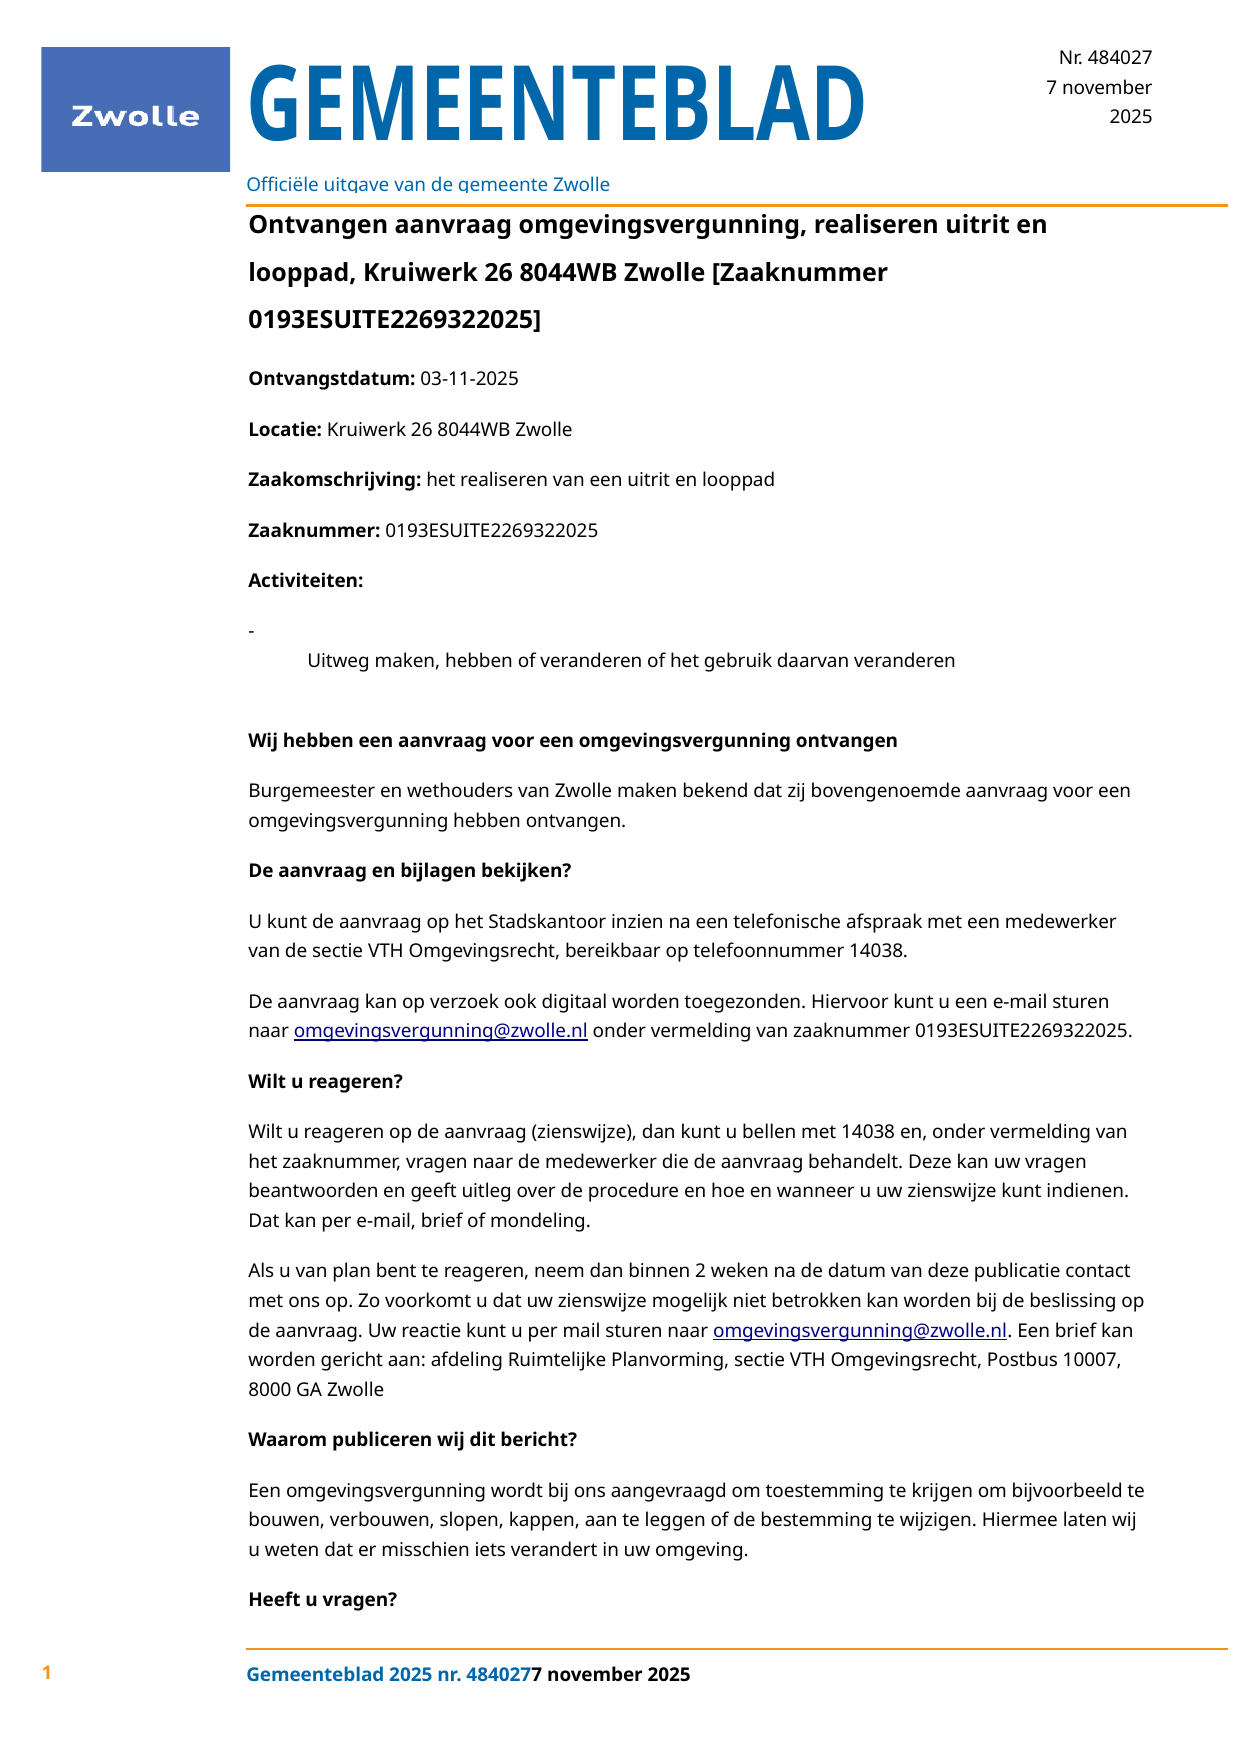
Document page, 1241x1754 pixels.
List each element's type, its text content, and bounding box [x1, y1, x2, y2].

text Activiteiten: [248, 567, 1152, 593]
text Ontvangen aanvraag omgevingsvergunning, realiseren uitrit en looppad, Kruiwerk 26 8044WB Zwolle [Zaaknummer 0193ESUITE2269322025] [248, 207, 1152, 336]
text Burgemeester en wethouders van Zwolle maken bekend dat zij bovengenoemde aanvraag voor een omgevingsvergunning hebben ontvangen. [248, 778, 1152, 833]
text Zaakomschrijving: het realiseren van een uitrit en looppad [248, 466, 1152, 492]
text Als u van plan bent te reageren, neem dan binnen 2 weken na de datum van deze publicatie contact met ons op. Zo voorkomt u dat uw zienswijze mogelijk niet betrokken kan worden bij de beslissing op de aanvraag. Uw reactie kunt u per mail sturen naar omgevingsvergunning@zwolle.nl. Een brief kan worden gericht aan: afdeling Ruimtelijke Planvorming, sectie VTH Omgevingsrecht, Postbus 10007, 8000 GA Zwolle [248, 1258, 1152, 1402]
text Locatie: Kruiwerk 26 8044WB Zwolle [248, 416, 1152, 442]
text Heeft u vragen? [248, 1586, 1152, 1612]
text Wilt u reageren op de aanvraag (zienswijze), dan kunt u bellen met 14038 en, onder vermelding van het zaaknummer, vragen naar de medewerker die de aanvraag behandelt. Deze kan uw vragen beantwoorden en geeft uitleg over de procedure en hoe en wanneer u uw zienswijze kunt indienen. Dat kan per e-mail, brief of mondeling. [248, 1118, 1152, 1233]
text Zaaknummer: 0193ESUITE2269322025 [248, 517, 1152, 542]
text Wilt u reageren? [248, 1068, 1152, 1094]
picture [41, 47, 231, 172]
text U kunt de aanvraag op het Stadskantoor inzien na een telefonische afspraak met een medewerker van de sectie VTH Omgevingsrecht, bereikbaar op telefoonnummer 14038. [248, 908, 1152, 963]
text Waarom publiceren wij dit bericht? [248, 1426, 1152, 1452]
text De aanvraag en bijlagen bekijken? [248, 858, 1152, 883]
text Een omgevingsvergunning wordt bij ons aangevraagd om toestemming te krijgen om bijvoorbeeld te bouwen, verbouwen, slopen, kappen, aan te leggen of de bestemming te wijzigen. Hiermee laten wij u weten dat er misschien iets verandert in uw omgeving. [248, 1477, 1152, 1562]
text De aanvraag kan op verzoek ook digitaal worden toegezonden. Hiervoor kunt u een e-mail sturen naar omgevingsvergunning@zwolle.nl onder vermelding van zaaknummer 0193ESUITE2269322025. [248, 988, 1152, 1043]
text Ontvangstdatum: 03-11-2025 [248, 366, 1152, 391]
text Wij hebben een aanvraag voor een omgevingsvergunning ontvangen [248, 727, 1152, 753]
list Uitweg maken, hebben of veranderen of het gebruik daarvan veranderen [248, 647, 1152, 673]
